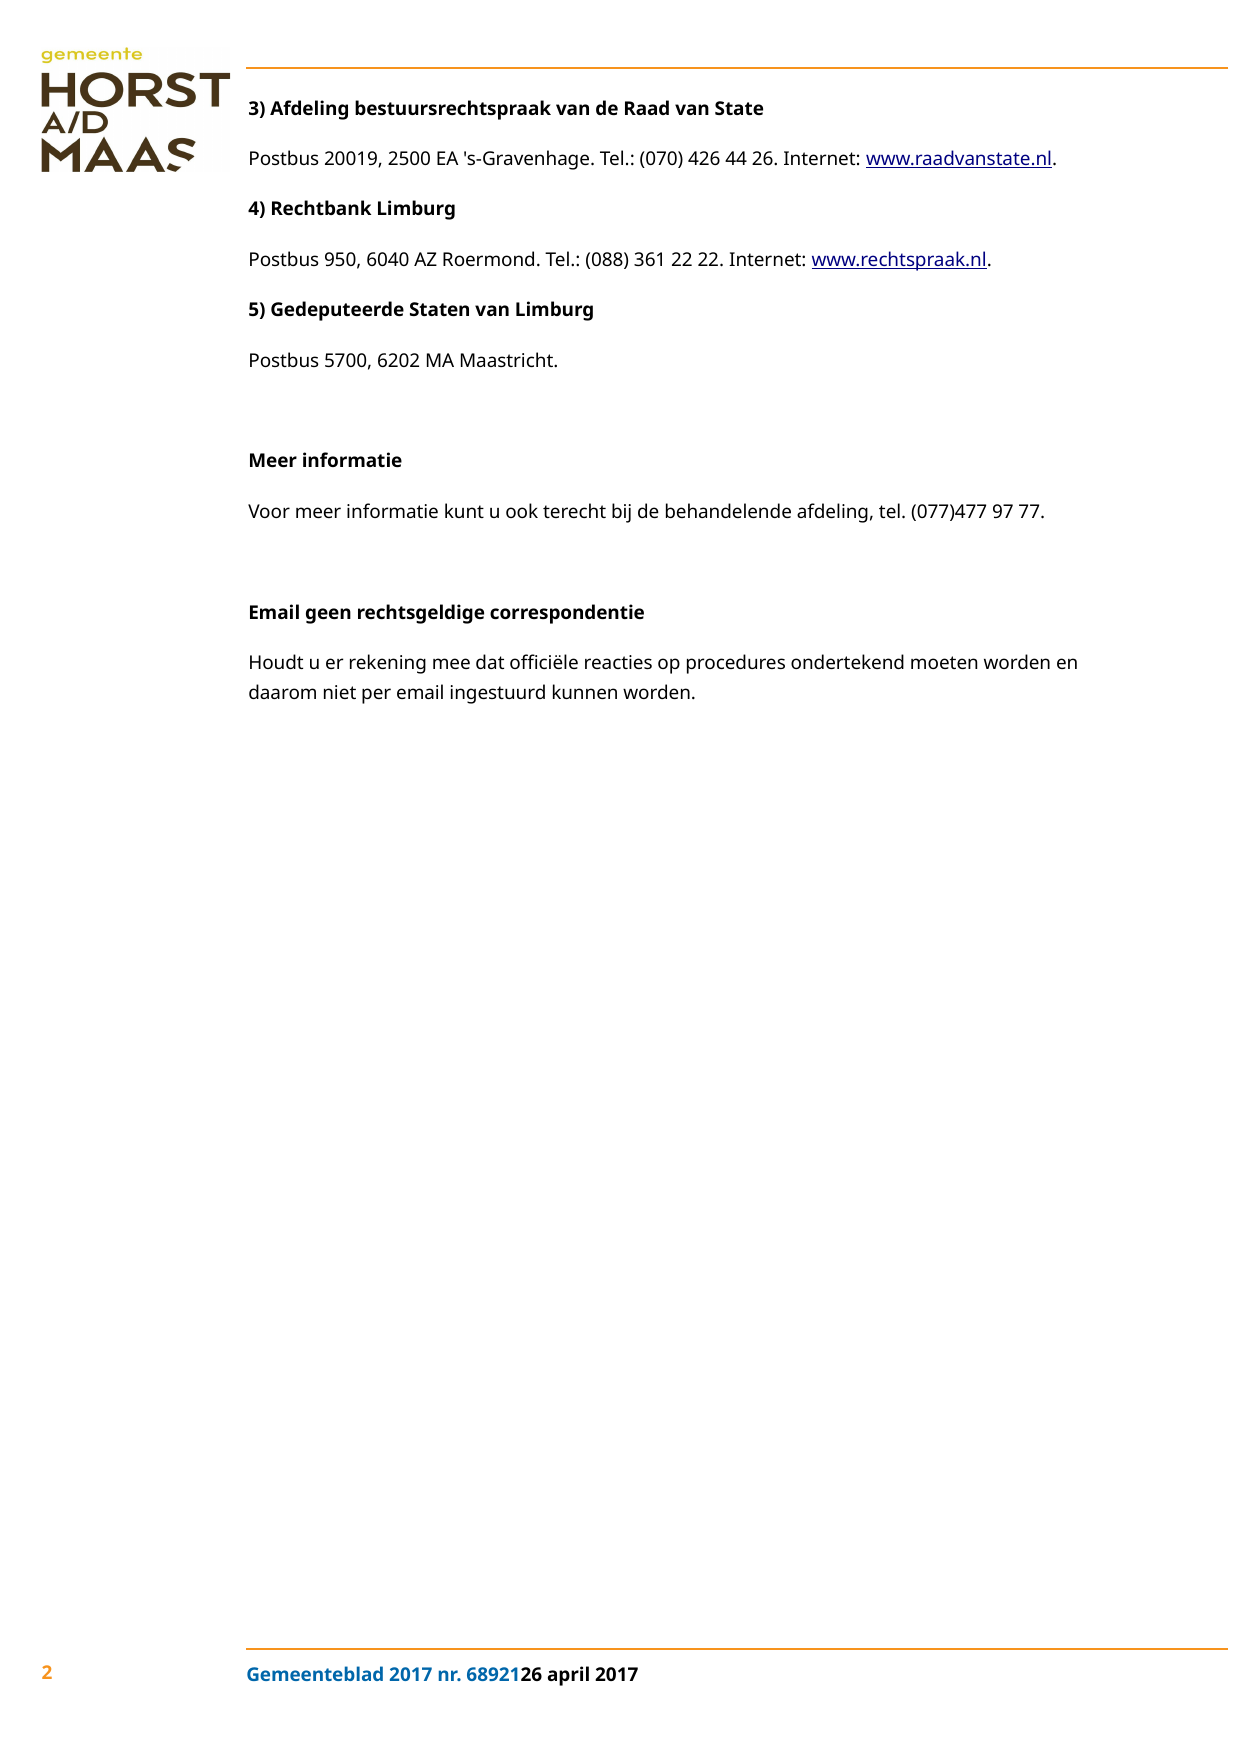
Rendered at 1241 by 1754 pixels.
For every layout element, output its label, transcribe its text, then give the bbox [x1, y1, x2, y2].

text Meer informatie [248, 448, 1152, 473]
picture [41, 47, 231, 172]
text Postbus 5700, 6202 MA Maastricht. [248, 347, 1152, 373]
text 5) Gedeputeerde Staten van Limburg [248, 296, 1152, 322]
text 3) Afdeling bestuursrechtspraak van de Raad van State [248, 95, 1152, 121]
text Voor meer informatie kunt u ook terecht bij de behandelende afdeling, tel. (077)477 97 77. [248, 498, 1152, 524]
text Houdt u er rekening mee dat officiële reacties op procedures ondertekend moeten worden en daarom niet per email ingestuurd kunnen worden. [248, 649, 1152, 705]
text Email geen rechtsgeldige correspondentie [248, 599, 1152, 625]
text 4) Rechtbank Limburg [248, 196, 1152, 221]
text Postbus 20019, 2500 EA 's-Gravenhage. Tel.: (070) 426 44 26. Internet: www.raadvanstate.nl. [248, 145, 1152, 171]
text Postbus 950, 6040 AZ Roermond. Tel.: (088) 361 22 22. Internet: www.rechtspraak.nl. [248, 246, 1152, 272]
